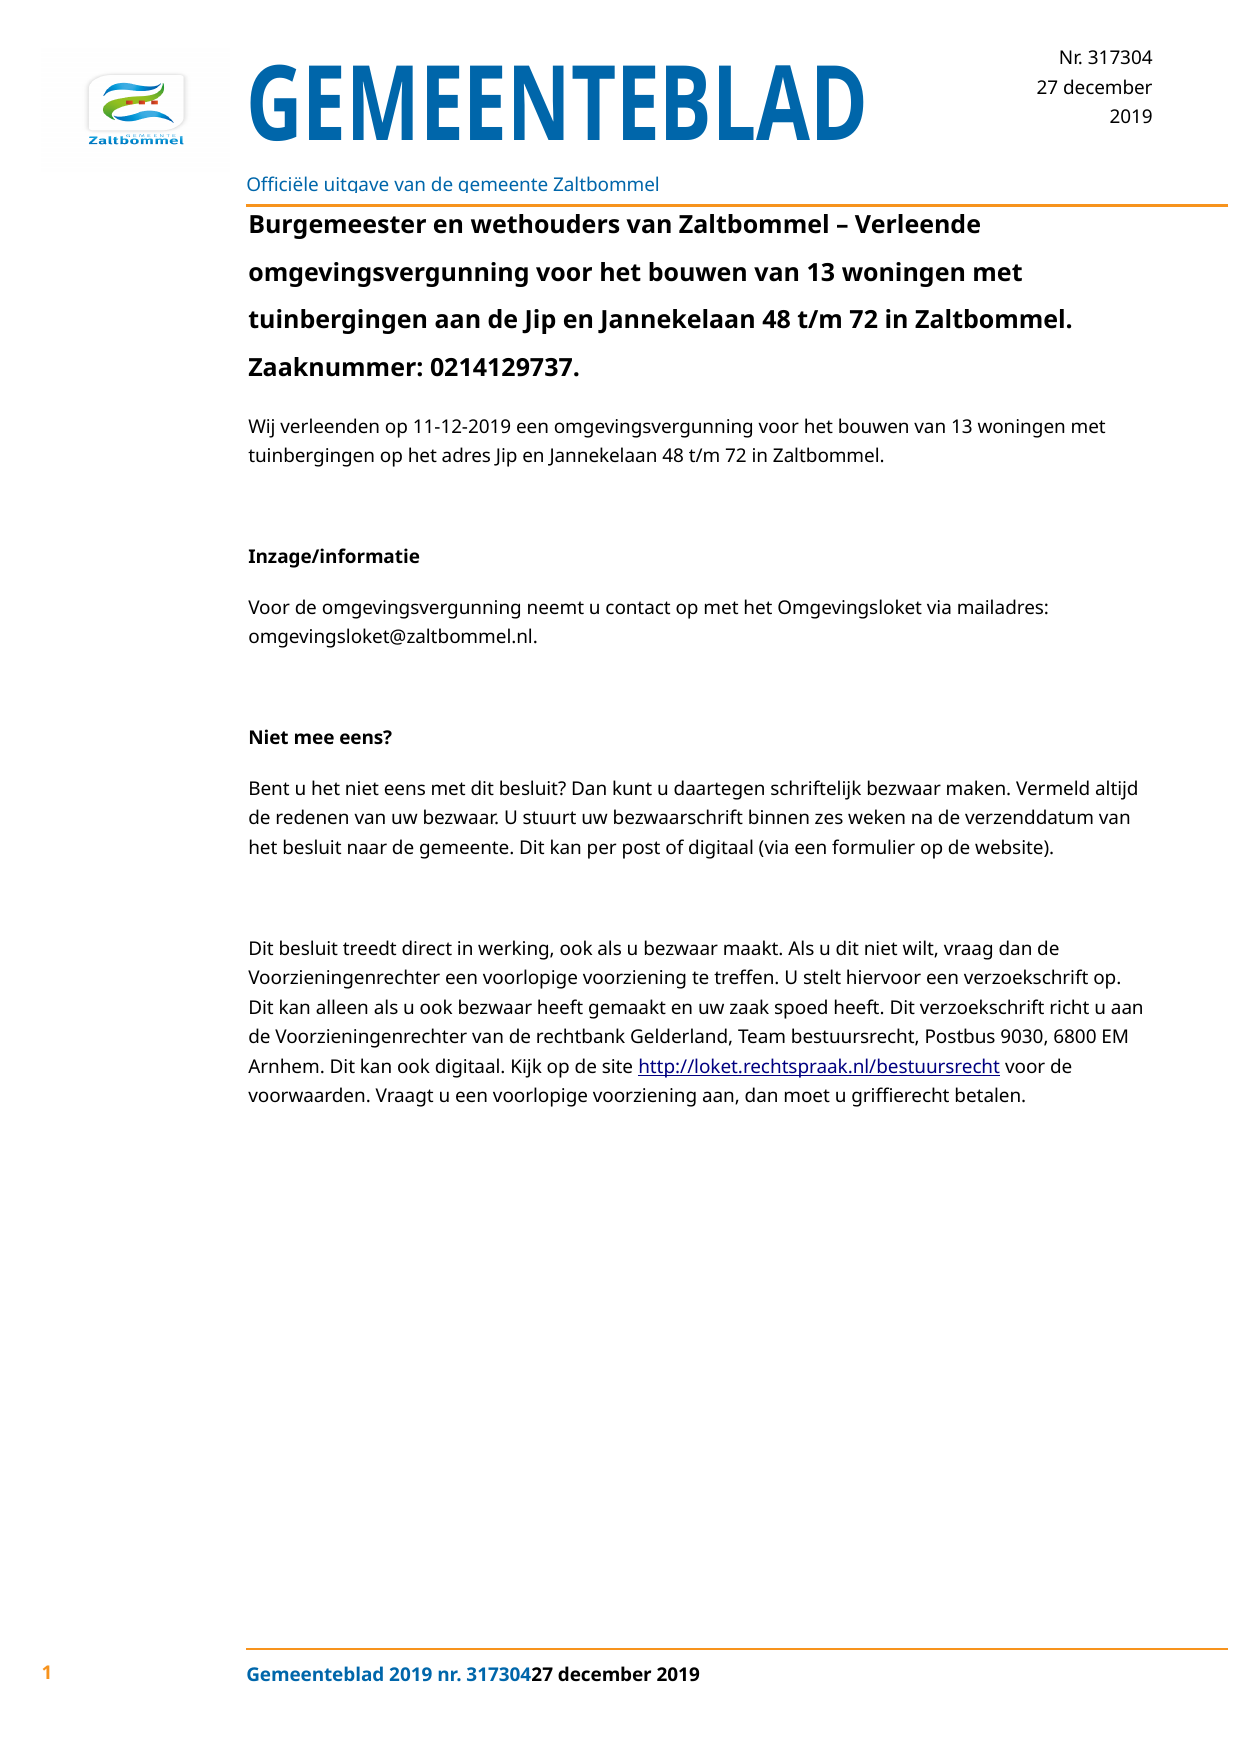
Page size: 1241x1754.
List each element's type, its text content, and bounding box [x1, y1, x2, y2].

text Burgemeester en wethouders van Zaltbommel – Verleende omgevingsvergunning voor het bouwen van 13 woningen met tuinbergingen aan de Jip en Jannekelaan 48 t/m 72 in Zaltbommel. Zaaknummer: 0214129737. [248, 207, 1152, 384]
text Bent u het niet eens met dit besluit? Dan kunt u daartegen schriftelijk bezwaar maken. Vermeld altijd de redenen van uw bezwaar. U stuurt uw bezwaarschrift binnen zes weken na de verzenddatum van het besluit naar de gemeente. Dit kan per post of digitaal (via een formulier op de website). [248, 775, 1152, 860]
text Voor de omgevingsvergunning neemt u contact op met het Omgevingsloket via mailadres: omgevingsloket@zaltbommel.nl. [248, 594, 1152, 649]
text Dit besluit treedt direct in werking, ook als u bezwaar maakt. Als u dit niet wilt, vraag dan de Voorzieningenrechter een voorlopige voorziening te treffen. U stelt hiervoor een verzoekschrift op. Dit kan alleen als u ook bezwaar heeft gemaakt en uw zaak spoed heeft. Dit verzoekschrift richt u aan de Voorzieningenrechter van de rechtbank Gelderland, Team bestuursrecht, Postbus 9030, 6800 EM Arnhem. Dit kan ook digitaal. Kijk op de site http://loket.rechtspraak.nl/bestuursrecht voor de voorwaarden. Vraagt u een voorlopige voorziening aan, dan moet u griffierecht betalen. [248, 935, 1152, 1108]
picture [41, 47, 231, 172]
text Wij verleenden op 11-12-2019 een omgevingsvergunning voor het bouwen van 13 woningen met tuinbergingen op het adres Jip en Jannekelaan 48 t/m 72 in Zaltbommel. [248, 413, 1152, 468]
text Niet mee eens? [248, 724, 1152, 750]
text Inzage/informatie [248, 543, 1152, 569]
